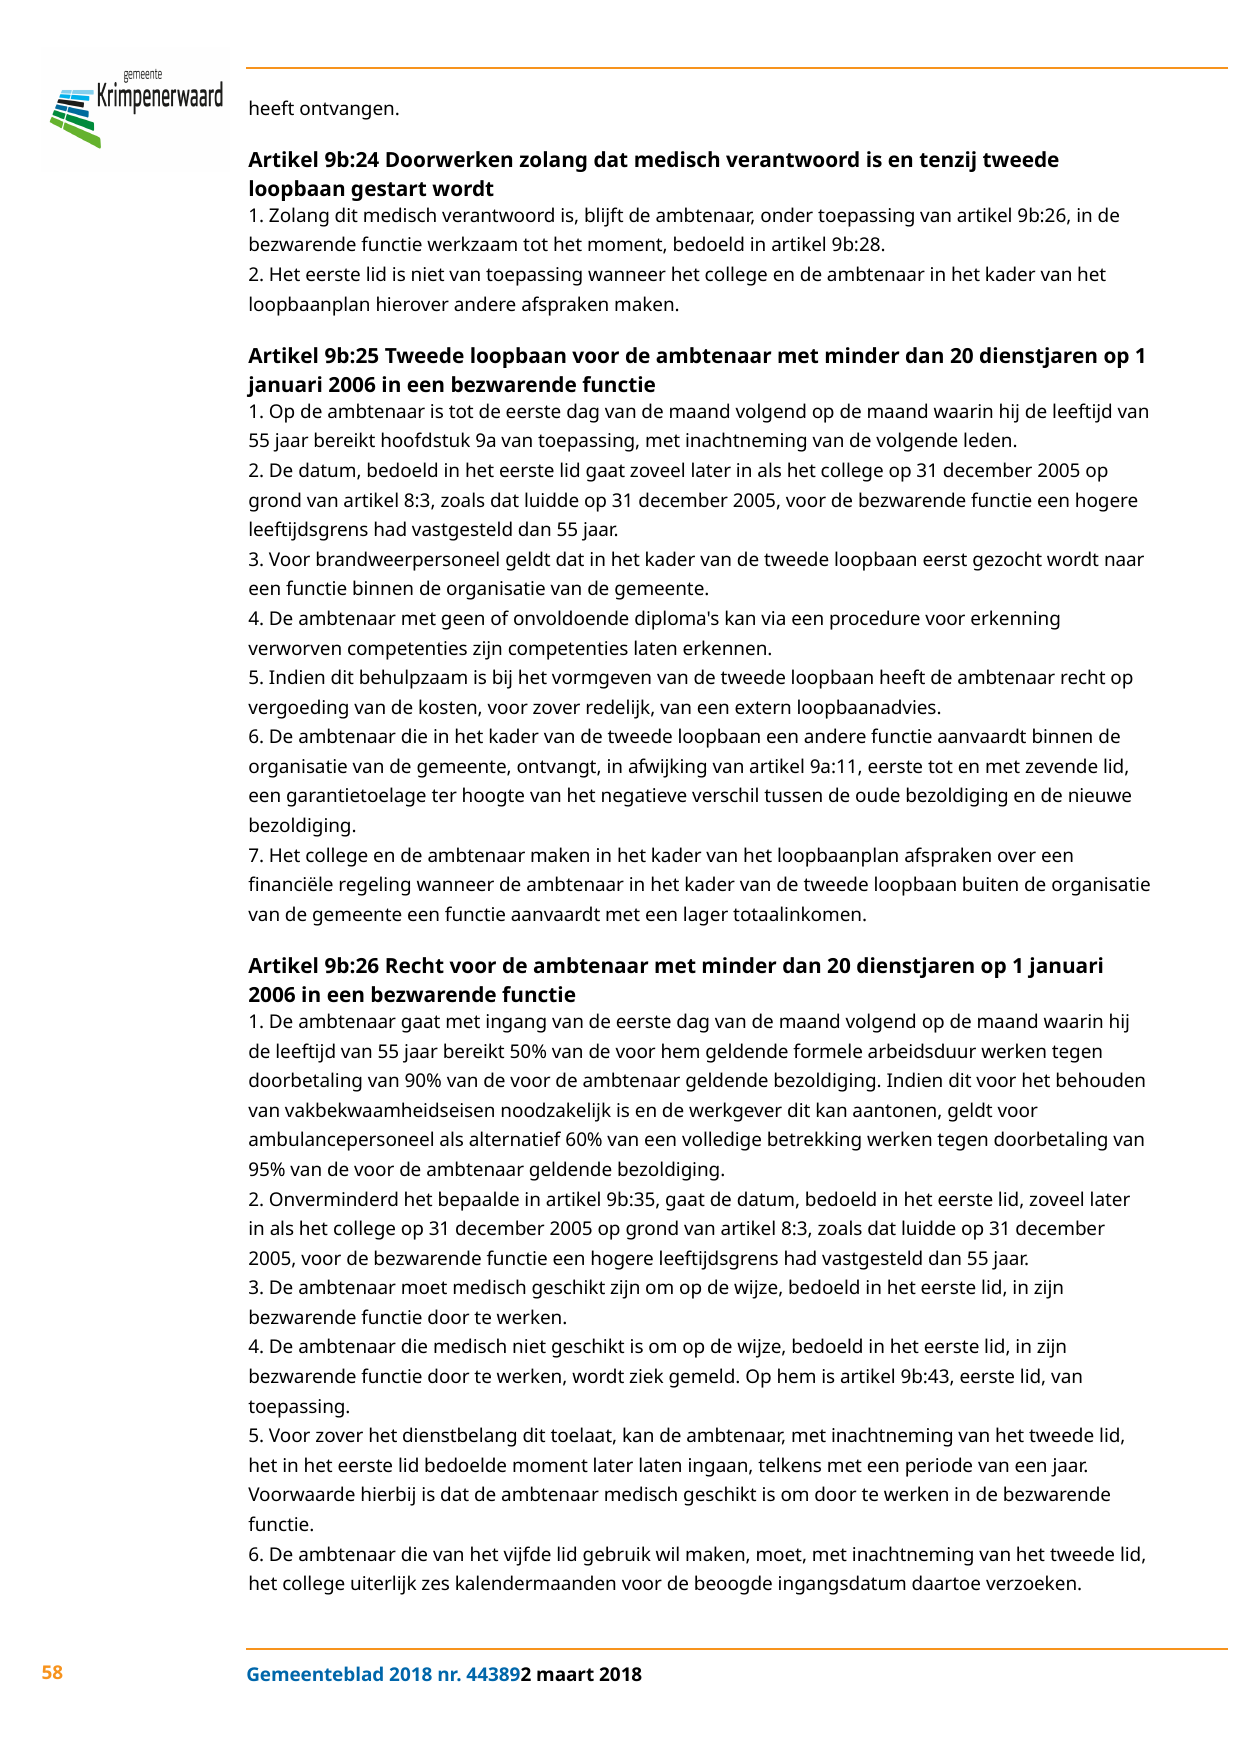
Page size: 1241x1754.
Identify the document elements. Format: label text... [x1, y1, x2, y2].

text 6. De ambtenaar die in het kader van de tweede loopbaan een andere functie aanvaardt binnen de organisatie van de gemeente, ontvangt, in afwijking van artikel 9a:11, eerste tot en met zevende lid, een garantietoelage ter hoogte van het negatieve verschil tussen de oude bezoldiging en de nieuwe bezoldiging. [248, 723, 1152, 838]
text 2. Onverminderd het bepaalde in artikel 9b:35, gaat de datum, bedoeld in het eerste lid, zoveel later in als het college op 31 december 2005 op grond van artikel 8:3, zoals dat luidde op 31 december 2005, voor de bezwarende functie een hogere leeftijdsgrens had vastgesteld dan 55 jaar. [248, 1186, 1152, 1271]
text Artikel 9b:26 Recht voor de ambtenaar met minder dan 20 dienstjaren op 1 januari 2006 in een bezwarende functie [248, 951, 1152, 1008]
text 1. De ambtenaar gaat met ingang van de eerste dag van de maand volgend op de maand waarin hij de leeftijd van 55 jaar bereikt 50% van de voor hem geldende formele arbeidsduur werken tegen doorbetaling van 90% van de voor de ambtenaar geldende bezoldiging. Indien dit voor het behouden van vakbekwaamheidseisen noodzakelijk is en de werkgever dit kan aantonen, geldt voor ambulancepersoneel als alternatief 60% van een volledige betrekking werken tegen doorbetaling van 95% van de voor de ambtenaar geldende bezoldiging. [248, 1008, 1152, 1182]
text 5. Voor zover het dienstbelang dit toelaat, kan de ambtenaar, met inachtneming van het tweede lid, het in het eerste lid bedoelde moment later laten ingaan, telkens met een periode van een jaar. Voorwaarde hierbij is dat de ambtenaar medisch geschikt is om door te werken in de bezwarende functie. [248, 1422, 1152, 1537]
text 6. De ambtenaar die van het vijfde lid gebruik wil maken, moet, met inachtneming van het tweede lid, het college uiterlijk zes kalendermaanden voor de beoogde ingangsdatum daartoe verzoeken. [248, 1541, 1152, 1596]
text 7. Het college en de ambtenaar maken in het kader van het loopbaanplan afspraken over een financiële regeling wanneer de ambtenaar in het kader van de tweede loopbaan buiten de organisatie van de gemeente een functie aanvaardt met een lager totaalinkomen. [248, 842, 1152, 927]
text 2. Het eerste lid is niet van toepassing wanneer het college en de ambtenaar in het kader van het loopbaanplan hierover andere afspraken maken. [248, 261, 1152, 317]
text 3. De ambtenaar moet medisch geschikt zijn om op de wijze, bedoeld in het eerste lid, in zijn bezwarende functie door te werken. [248, 1274, 1152, 1330]
text Artikel 9b:25 Tweede loopbaan voor de ambtenaar met minder dan 20 dienstjaren op 1 januari 2006 in een bezwarende functie [248, 341, 1152, 398]
text 5. Indien dit behulpzaam is bij het vormgeven van de tweede loopbaan heeft de ambtenaar recht op vergoeding van de kosten, voor zover redelijk, van een extern loopbaanadvies. [248, 664, 1152, 720]
text 4. De ambtenaar met geen of onvoldoende diploma's kan via een procedure voor erkenning verworven competenties zijn competenties laten erkennen. [248, 605, 1152, 661]
text 4. De ambtenaar die medisch niet geschikt is om op de wijze, bedoeld in het eerste lid, in zijn bezwarende functie door te werken, wordt ziek gemeld. Op hem is artikel 9b:43, eerste lid, van toepassing. [248, 1334, 1152, 1419]
text 1. Op de ambtenaar is tot de eerste dag van de maand volgend op de maand waarin hij de leeftijd van 55 jaar bereikt hoofdstuk 9a van toepassing, met inachtneming van de volgende leden. [248, 398, 1152, 453]
text 3. Voor brandweerpersoneel geldt dat in het kader van de tweede loopbaan eerst gezocht wordt naar een functie binnen de organisatie van de gemeente. [248, 546, 1152, 601]
text 2. De datum, bedoeld in het eerste lid gaat zoveel later in als het college op 31 december 2005 op grond van artikel 8:3, zoals dat luidde op 31 december 2005, voor de bezwarende functie een hogere leeftijdsgrens had vastgesteld dan 55 jaar. [248, 457, 1152, 542]
text heeft ontvangen. [248, 95, 1152, 121]
text Artikel 9b:24 Doorwerken zolang dat medisch verantwoord is en tenzij tweede loopbaan gestart wordt [248, 145, 1152, 202]
text 1. Zolang dit medisch verantwoord is, blijft de ambtenaar, onder toepassing van artikel 9b:26, in de bezwarende functie werkzaam tot het moment, bedoeld in artikel 9b:28. [248, 202, 1152, 257]
picture [41, 47, 231, 172]
